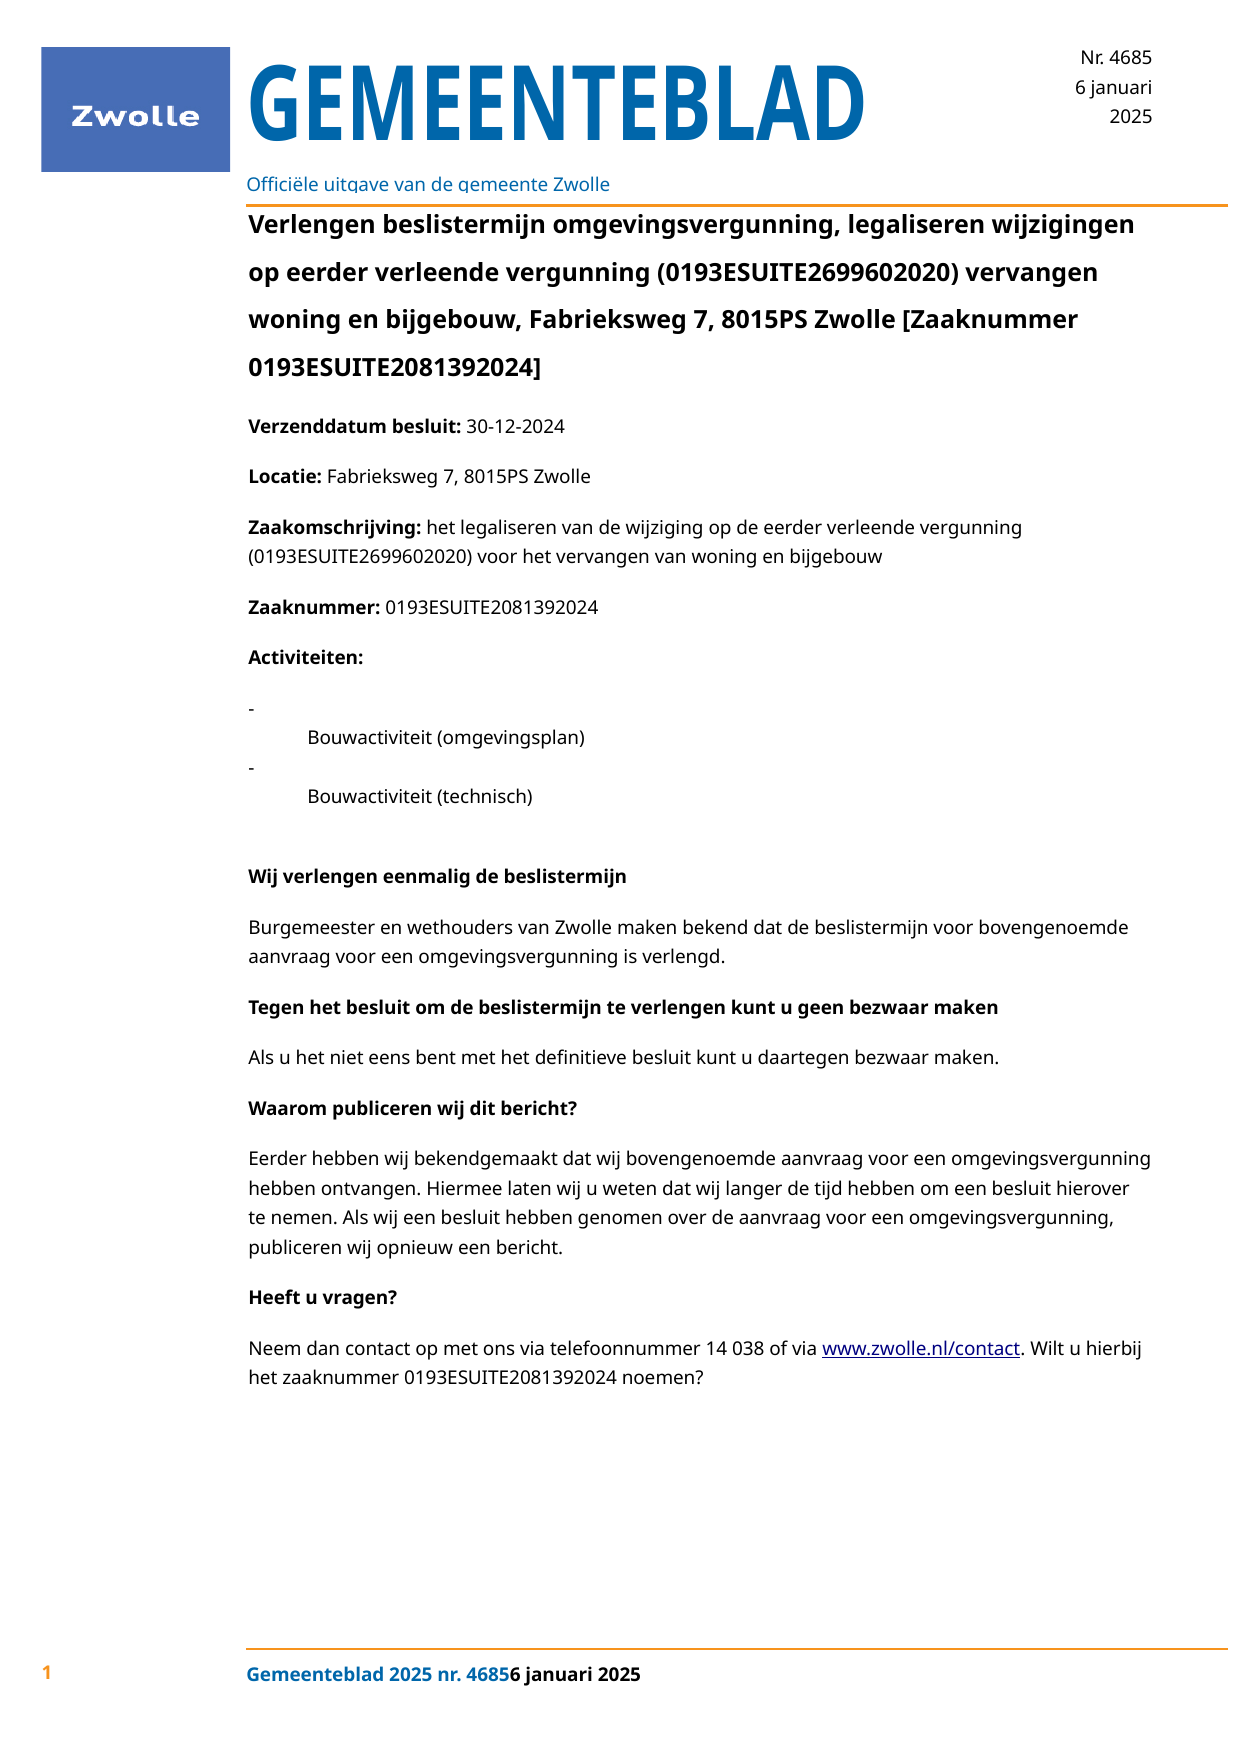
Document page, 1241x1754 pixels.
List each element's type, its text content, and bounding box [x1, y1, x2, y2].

list Bouwactiviteit (omgevingsplan) [248, 724, 1152, 750]
text Eerder hebben wij bekendgemaakt dat wij bovengenoemde aanvraag voor een omgevingsvergunning hebben ontvangen. Hiermee laten wij u weten dat wij langer de tijd hebben om een besluit hierover te nemen. Als wij een besluit hebben genomen over de aanvraag voor een omgevingsvergunning, publiceren wij opnieuw een bericht. [248, 1145, 1152, 1260]
text Locatie: Fabrieksweg 7, 8015PS Zwolle [248, 463, 1152, 489]
text Tegen het besluit om de beslistermijn te verlengen kunt u geen bezwaar maken [248, 994, 1152, 1020]
text Als u het niet eens bent met het definitieve besluit kunt u daartegen bezwaar maken. [248, 1044, 1152, 1070]
text Verzenddatum besluit: 30-12-2024 [248, 413, 1152, 439]
text Waarom publiceren wij dit bericht? [248, 1095, 1152, 1121]
text Burgemeester en wethouders van Zwolle maken bekend dat de beslistermijn voor bovengenoemde aanvraag voor een omgevingsvergunning is verlengd. [248, 914, 1152, 969]
list Bouwactiviteit (technisch) [248, 783, 1152, 809]
text Wij verlengen eenmalig de beslistermijn [248, 863, 1152, 889]
text Neem dan contact op met ons via telefoonnummer 14 038 of via www.zwolle.nl/contact. Wilt u hierbij het zaaknummer 0193ESUITE2081392024 noemen? [248, 1335, 1152, 1390]
text Activiteiten: [248, 644, 1152, 670]
text Zaaknummer: 0193ESUITE2081392024 [248, 594, 1152, 620]
text Verlengen beslistermijn omgevingsvergunning, legaliseren wijzigingen op eerder verleende vergunning (0193ESUITE2699602020) vervangen woning en bijgebouw, Fabrieksweg 7, 8015PS Zwolle [Zaaknummer 0193ESUITE2081392024] [248, 207, 1152, 384]
text Zaakomschrijving: het legaliseren van de wijziging op de eerder verleende vergunning (0193ESUITE2699602020) voor het vervangen van woning en bijgebouw [248, 514, 1152, 569]
text Heeft u vragen? [248, 1284, 1152, 1310]
picture [41, 47, 231, 172]
